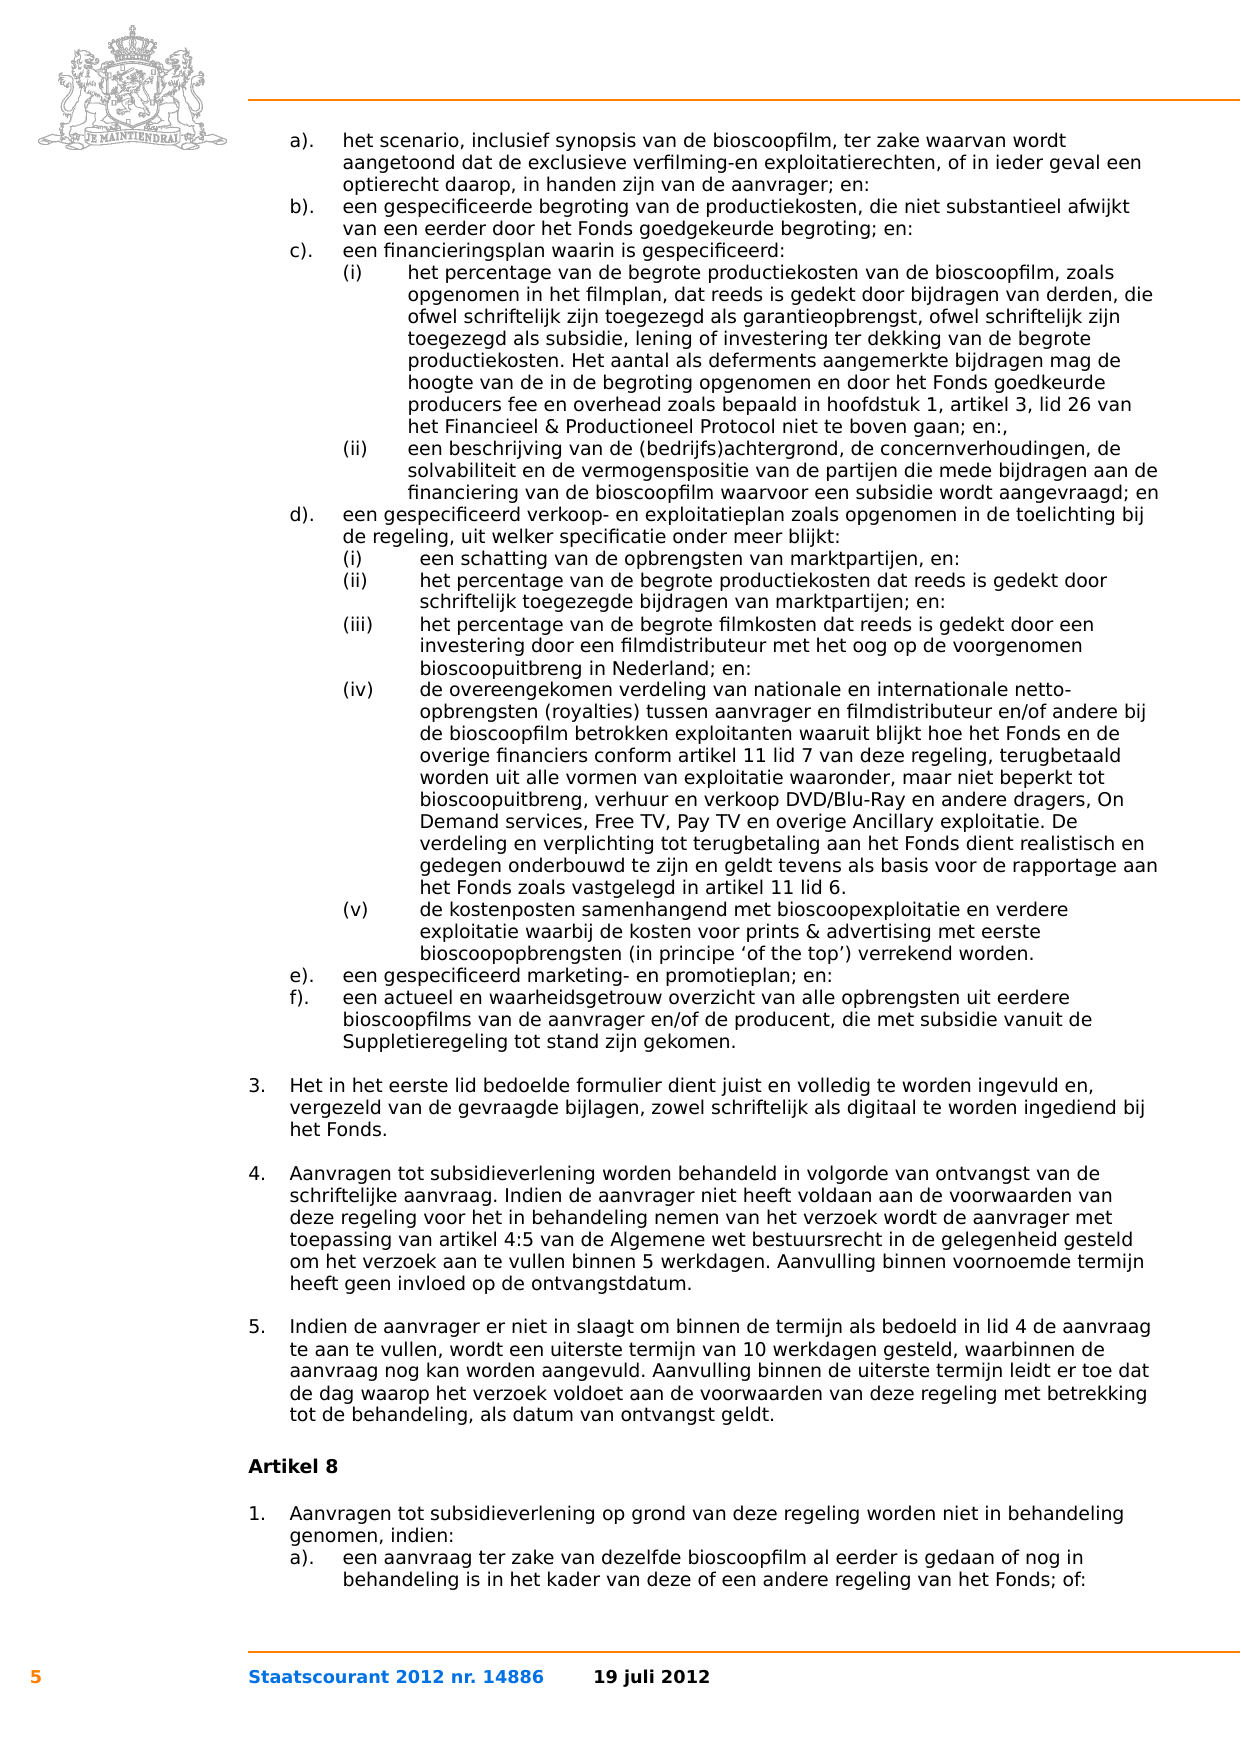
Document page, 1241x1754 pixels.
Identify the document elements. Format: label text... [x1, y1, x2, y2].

text 1. Aanvragen tot subsidieverlening op grond van deze regeling worden niet in behandeling genomen, indien: [248, 1503, 1163, 1547]
text a). een aanvraag ter zake van dezelfde bioscoopfilm al eerder is gedaan of nog in behandeling is in het kader van deze of een andere regeling van het Fonds; of: [289, 1547, 1163, 1591]
text d). een gespecificeerd verkoop- en exploitatieplan zoals opgenomen in de toelichting bij de regeling, uit welker specificatie onder meer blijkt: [289, 503, 1163, 547]
text (iv) de overeengekomen verdeling van nationale en internationale netto-opbrengsten (royalties) tussen aanvrager en filmdistributeur en/of andere bij de bioscoopfilm betrokken exploitanten waaruit blijkt hoe het Fonds en de overige financiers conform artikel 11 lid 7 van deze regeling, terugbetaald worden uit alle vormen van exploitatie waaronder, maar niet beperkt tot bioscoopuitbreng, verhuur en verkoop DVD/Blu-Ray en andere dragers, On Demand services, Free TV, Pay TV en overige Ancillary exploitatie. De verdeling en verplichting tot terugbetaling aan het Fonds dient realistisch en gedegen onderbouwd te zijn en geldt tevens als basis voor de rapportage aan het Fonds zoals vastgelegd in artikel 11 lid 6. [342, 679, 1163, 899]
text f). een actueel en waarheidsgetrouw overzicht van alle opbrengsten uit eerdere bioscoopfilms van de aanvrager en/of de producent, die met subsidie vanuit de Suppletieregeling tot stand zijn gekomen. [289, 987, 1163, 1053]
text e). een gespecificeerd marketing- en promotieplan; en: [289, 965, 1163, 987]
picture [38, 25, 227, 150]
text a). het scenario, inclusief synopsis van de bioscoopfilm, ter zake waarvan wordt aangetoond dat de exclusieve verfilming-en exploitatierechten, of in ieder geval een optierecht daarop, in handen zijn van de aanvrager; en: [289, 130, 1163, 196]
subtitle Artikel 8 [248, 1456, 1163, 1478]
text (iii) het percentage van de begrote filmkosten dat reeds is gedekt door een investering door een filmdistributeur met het oog op de voorgenomen bioscoopuitbreng in Nederland; en: [342, 613, 1163, 679]
text (v) de kostenposten samenhangend met bioscoopexploitatie en verdere exploitatie waarbij de kosten voor prints & advertising met eerste bioscoopopbrengsten (in principe ‘of the top’) verrekend worden. [342, 899, 1163, 965]
text (ii) een beschrijving van de (bedrijfs)achtergrond, de concernverhoudingen, de solvabiliteit en de vermogenspositie van de partijen die mede bijdragen aan de financiering van de bioscoopfilm waarvoor een subsidie wordt aangevraagd; en [342, 438, 1163, 503]
text 3. Het in het eerste lid bedoelde formulier dient juist en volledig te worden ingevuld en, vergezeld van de gevraagde bijlagen, zowel schriftelijk als digitaal te worden ingediend bij het Fonds. [248, 1075, 1163, 1141]
text 4. Aanvragen tot subsidieverlening worden behandeld in volgorde van ontvangst van de schriftelijke aanvraag. Indien de aanvrager niet heeft voldaan aan de voorwaarden van deze regeling voor het in behandeling nemen van het verzoek wordt de aanvrager met toepassing van artikel 4:5 van de Algemene wet bestuursrecht in de gelegenheid gesteld om het verzoek aan te vullen binnen 5 werkdagen. Aanvulling binnen voornoemde termijn heeft geen invloed op de ontvangstdatum. [248, 1163, 1163, 1294]
text 5. Indien de aanvrager er niet in slaagt om binnen de termijn als bedoeld in lid 4 de aanvraag te aan te vullen, wordt een uiterste termijn van 10 werkdagen gesteld, waarbinnen de aanvraag nog kan worden aangevuld. Aanvulling binnen de uiterste termijn leidt er toe dat de dag waarop het verzoek voldoet aan de voorwaarden van deze regeling met betrekking tot de behandeling, als datum van ontvangst geldt. [248, 1316, 1163, 1426]
text c). een financieringsplan waarin is gespecificeerd: [289, 240, 1163, 262]
text (i) het percentage van de begrote productiekosten van de bioscoopfilm, zoals opgenomen in het filmplan, dat reeds is gedekt door bijdragen van derden, die ofwel schriftelijk zijn toegezegd als garantieopbrengst, ofwel schriftelijk zijn toegezegd als subsidie, lening of investering ter dekking van de begrote productiekosten. Het aantal als deferments aangemerkte bijdragen mag de hoogte van de in de begroting opgenomen en door het Fonds goedkeurde producers fee en overhead zoals bepaald in hoofdstuk 1, artikel 3, lid 26 van het Financieel & Productioneel Protocol niet te boven gaan; en:, [342, 262, 1163, 438]
text (ii) het percentage van de begrote productiekosten dat reeds is gedekt door schriftelijk toegezegde bijdragen van marktpartijen; en: [342, 569, 1163, 613]
text b). een gespecificeerde begroting van de productiekosten, die niet substantieel afwijkt van een eerder door het Fonds goedgekeurde begroting; en: [289, 196, 1163, 240]
text (i) een schatting van de opbrengsten van marktpartijen, en: [342, 547, 1163, 569]
